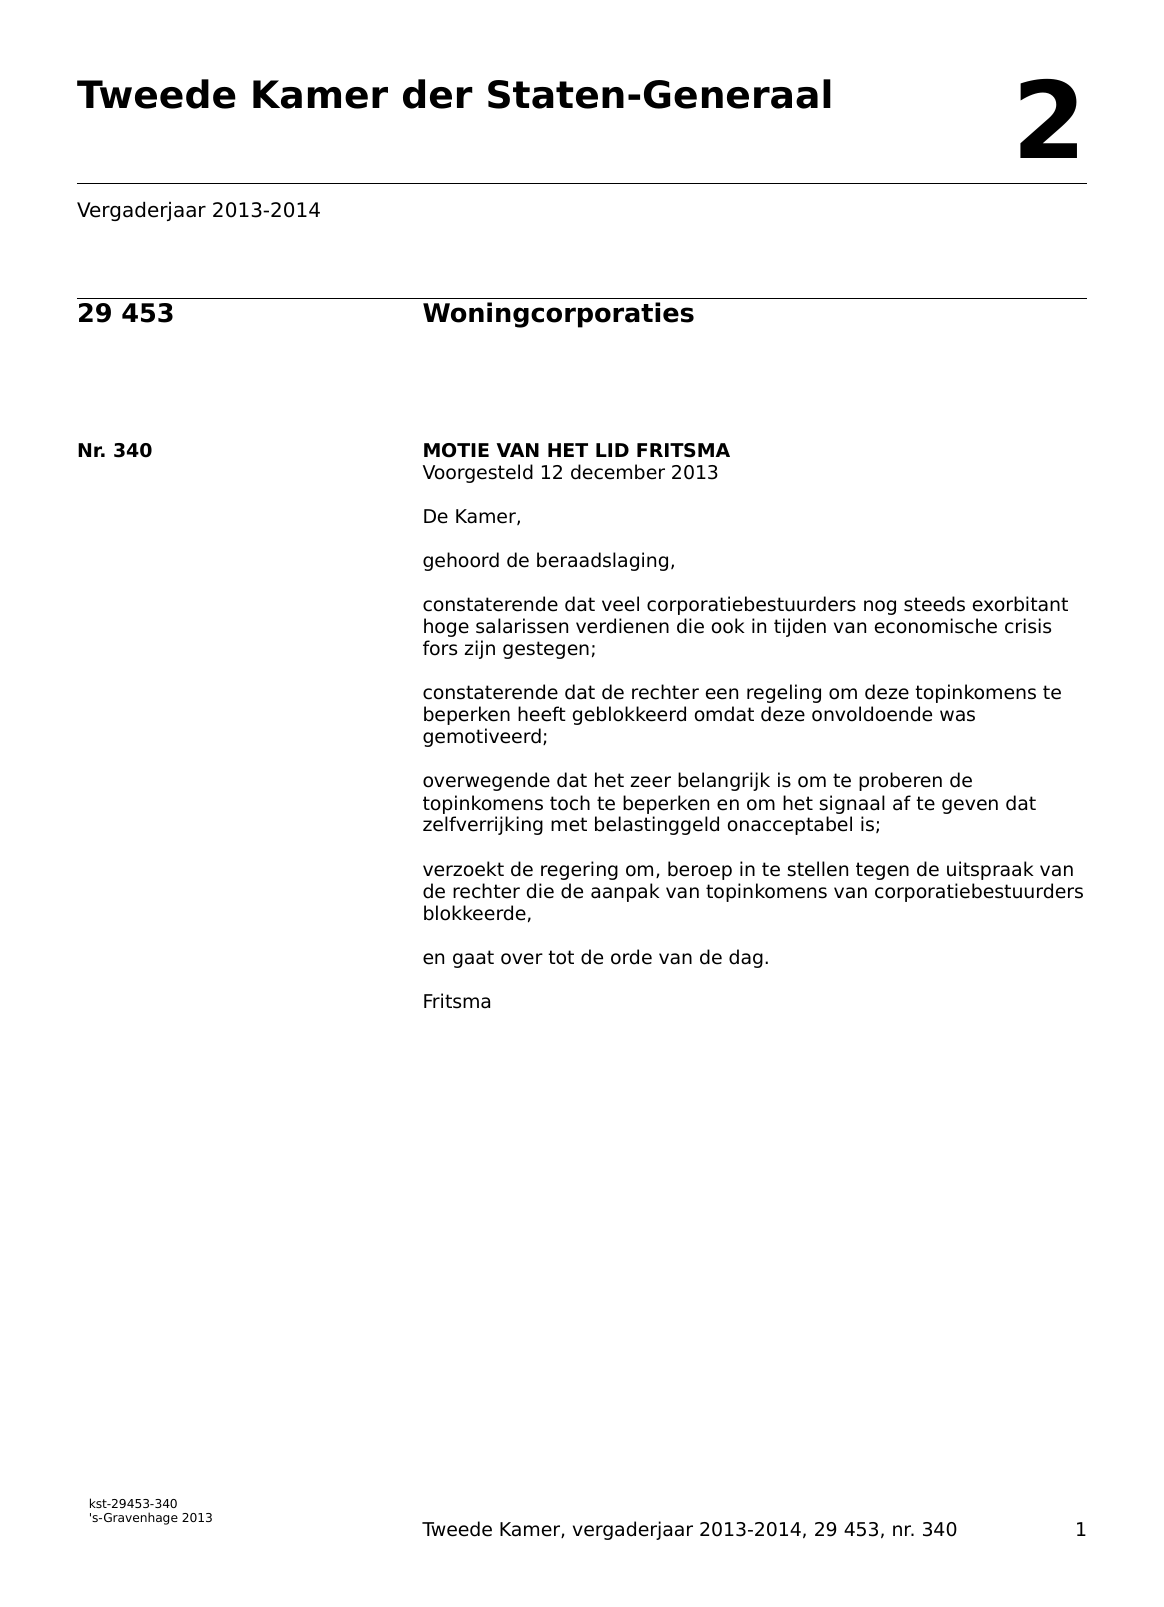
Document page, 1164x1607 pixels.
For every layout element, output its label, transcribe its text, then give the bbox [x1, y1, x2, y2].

table_cell Vergaderjaar 2013-2014 [77, 184, 1087, 298]
text en gaat over tot de orde van de dag. [422, 947, 1087, 969]
text kst-29453-340 [88, 1497, 323, 1511]
text De Kamer, [422, 506, 1087, 528]
subtitle 29 453 Woningcorporaties [77, 299, 1087, 329]
text Fritsma [422, 991, 1087, 1013]
table_header 2 [886, 59, 1087, 183]
text constaterende dat veel corporatiebestuurders nog steeds exorbitant hoge salarissen verdienen die ook in tijden van economische crisis fors zijn gestegen; [422, 594, 1087, 660]
text constaterende dat de rechter een regeling om deze topinkomens te beperken heeft geblokkeerd omdat deze onvoldoende was gemotiveerd; [422, 682, 1087, 748]
text Voorgesteld 12 december 2013 [422, 462, 1087, 484]
text 's-Gravenhage 2013 [88, 1511, 323, 1525]
text gehoord de beraadslaging, [422, 550, 1087, 572]
text overwegende dat het zeer belangrijk is om te proberen de topinkomens toch te beperken en om het signaal af te geven dat zelfverrijking met belastinggeld onacceptabel is; [422, 770, 1087, 836]
text verzoekt de regering om, beroep in te stellen tegen de uitspraak van de rechter die de aanpak van topinkomens van corporatiebestuurders blokkeerde, [422, 858, 1087, 924]
subtitle Nr. 340 MOTIE VAN HET LID FRITSMA [77, 440, 1087, 462]
table_header Tweede Kamer der Staten-Generaal [77, 59, 886, 183]
